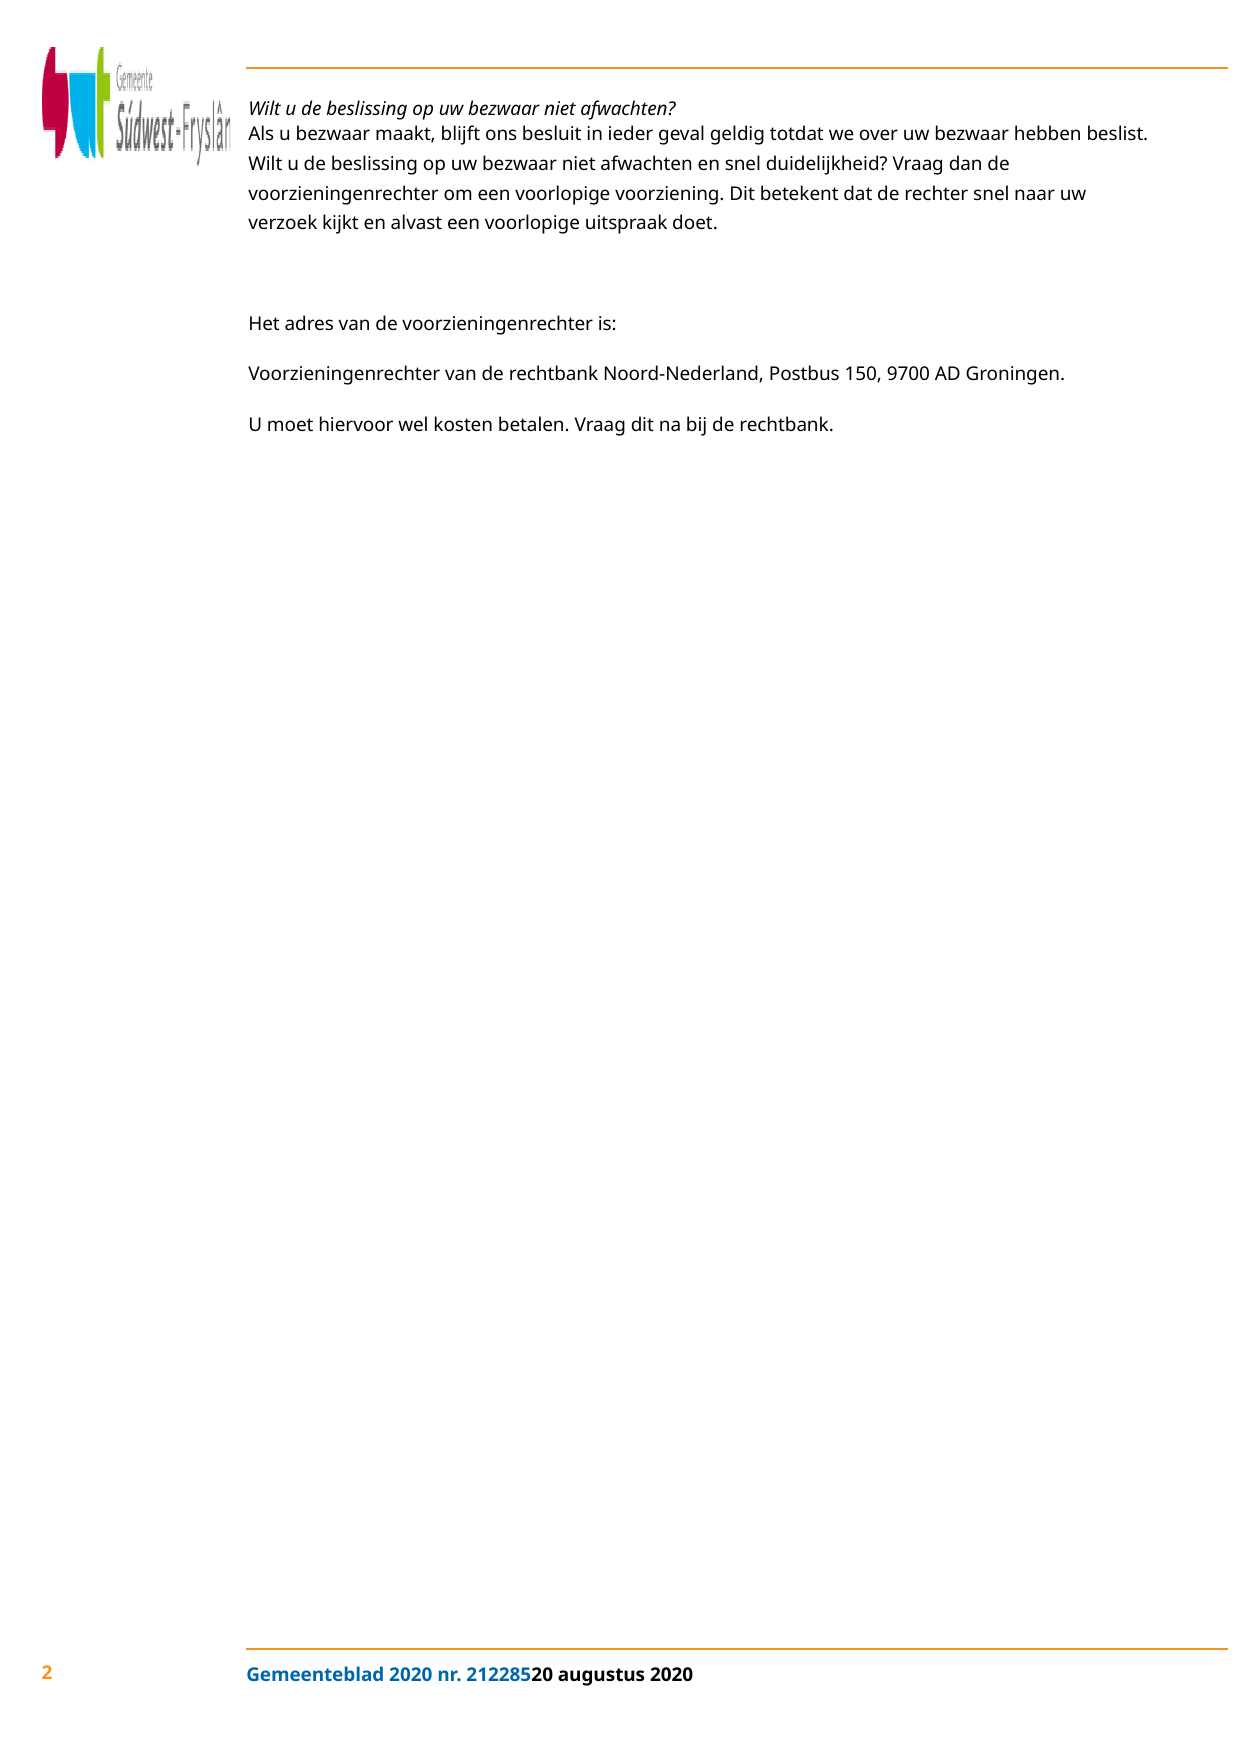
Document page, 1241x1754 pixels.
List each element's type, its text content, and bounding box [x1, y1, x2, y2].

text Als u bezwaar maakt, blijft ons besluit in ieder geval geldig totdat we over uw bezwaar hebben beslist. Wilt u de beslissing op uw bezwaar niet afwachten en snel duidelijkheid? Vraag dan de voorzieningenrechter om een voorlopige voorziening. Dit betekent dat de rechter snel naar uw verzoek kijkt en alvast een voorlopige uitspraak doet. [248, 121, 1152, 235]
text Wilt u de beslissing op uw bezwaar niet afwachten? [248, 95, 1152, 121]
text U moet hiervoor wel kosten betalen. Vraag dit na bij de rechtbank. [248, 411, 1152, 437]
text Het adres van de voorzieningenrechter is: [248, 310, 1152, 336]
picture [41, 47, 231, 172]
text Voorzieningenrechter van de rechtbank Noord-Nederland, Postbus 150, 9700 AD Groningen. [248, 361, 1152, 386]
